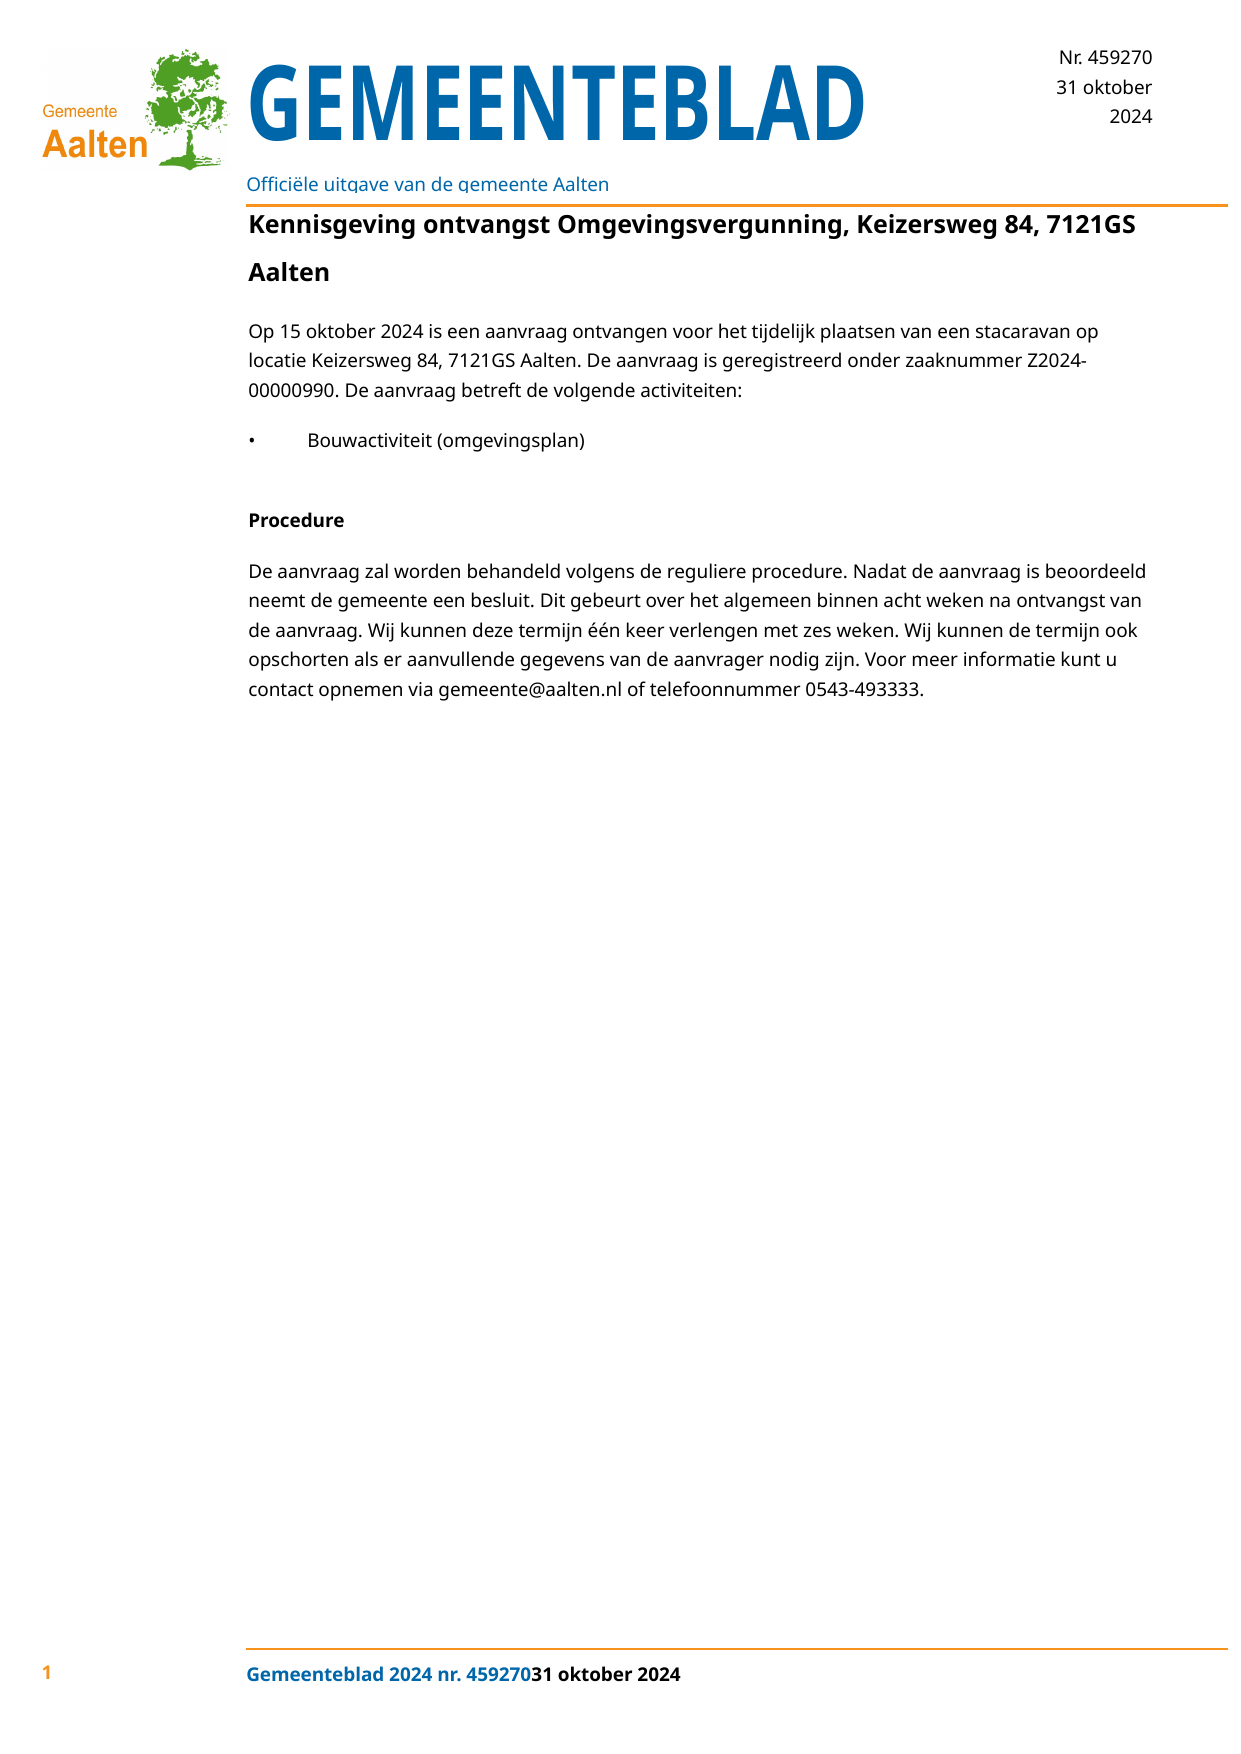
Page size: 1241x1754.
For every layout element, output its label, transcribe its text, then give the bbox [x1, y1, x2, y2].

text De aanvraag zal worden behandeld volgens de reguliere procedure. Nadat de aanvraag is beoordeeld neemt de gemeente een besluit. Dit gebeurt over het algemeen binnen acht weken na ontvangst van de aanvraag. Wij kunnen deze termijn één keer verlengen met zes weken. Wij kunnen de termijn ook opschorten als er aanvullende gegevens van de aanvrager nodig zijn. Voor meer informatie kunt u contact opnemen via gemeente@aalten.nl of telefoonnummer 0543-493333. [248, 558, 1152, 702]
text Kennisgeving ontvangst Omgevingsvergunning, Keizersweg 84, 7121GS Aalten [248, 207, 1152, 288]
picture [41, 47, 231, 172]
text Op 15 oktober 2024 is een aanvraag ontvangen voor het tijdelijk plaatsen van een stacaravan op locatie Keizersweg 84, 7121GS Aalten. De aanvraag is geregistreerd onder zaaknummer Z2024-00000990. De aanvraag betreft de volgende activiteiten: [248, 318, 1152, 403]
text Procedure [248, 507, 1152, 533]
list Bouwactiviteit (omgevingsplan) [248, 427, 1152, 453]
